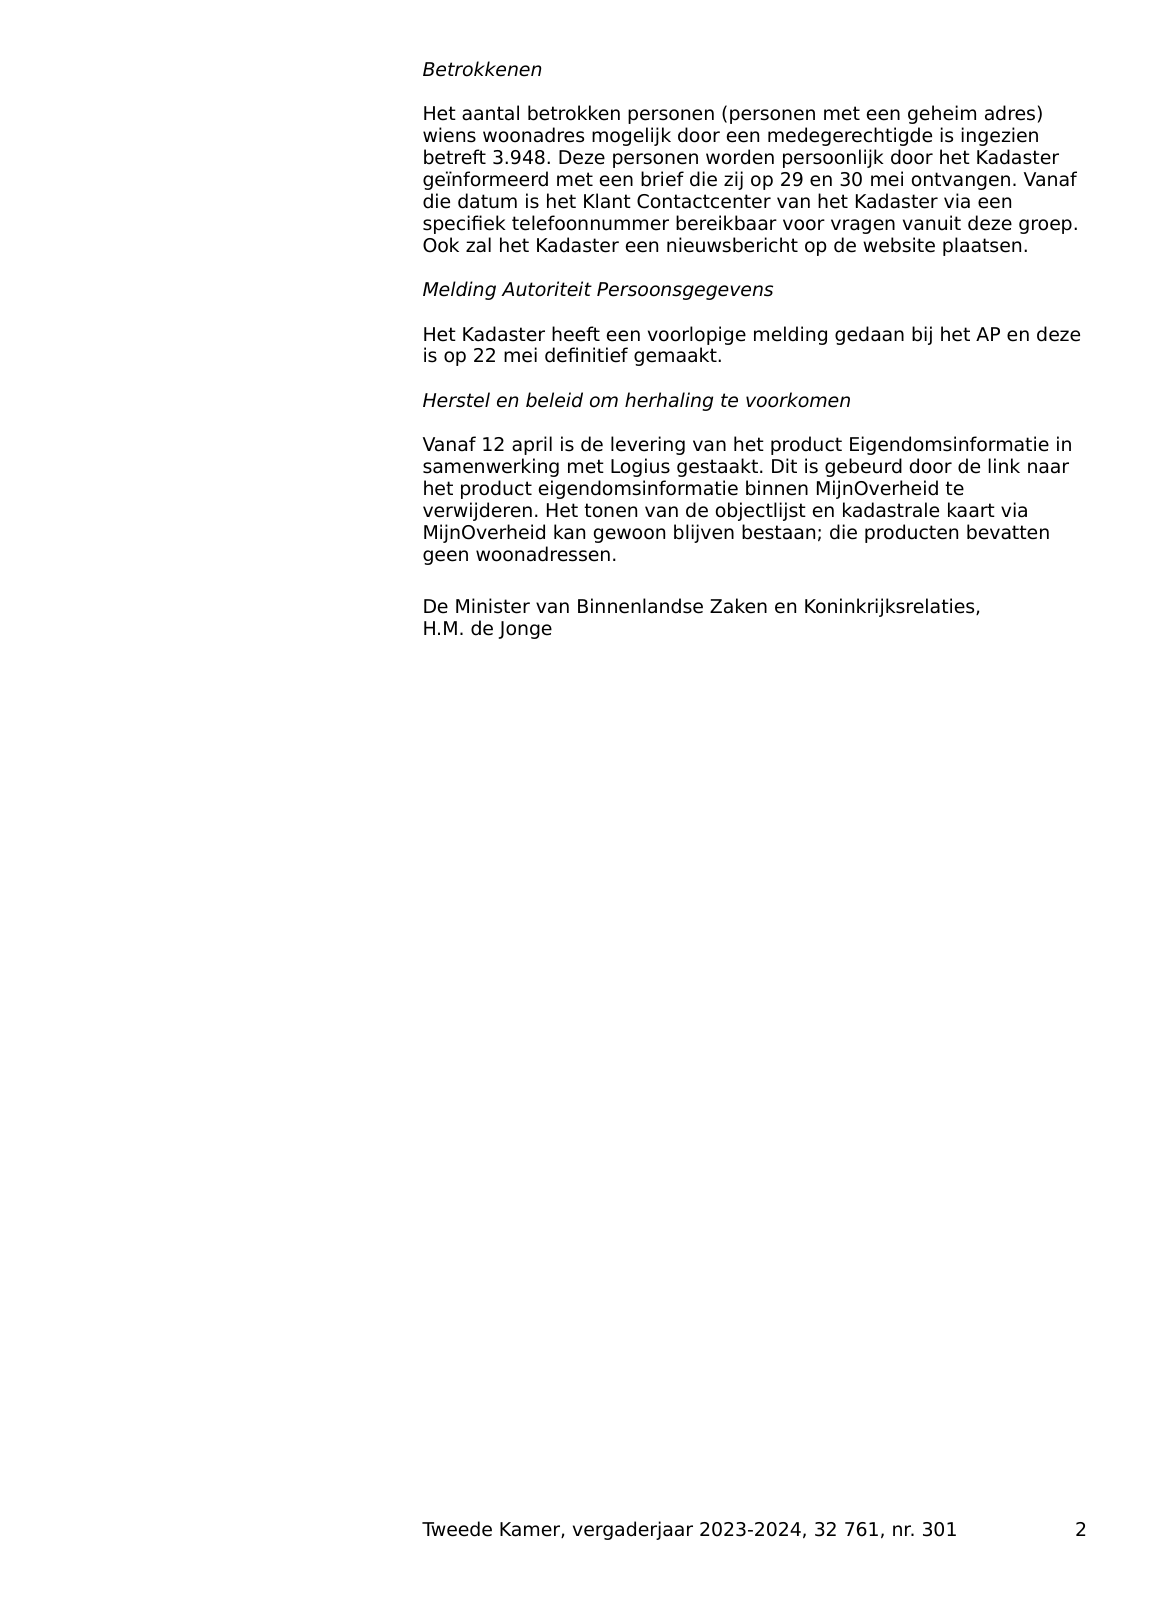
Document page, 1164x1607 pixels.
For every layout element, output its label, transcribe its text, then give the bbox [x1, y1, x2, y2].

subtitle Melding Autoriteit Persoonsgegevens [422, 279, 1087, 301]
subtitle Betrokkenen [422, 59, 1087, 81]
subtitle Herstel en beleid om herhaling te voorkomen [422, 389, 1087, 412]
text Vanaf 12 april is de levering van het product Eigendomsinformatie in samenwerking met Logius gestaakt. Dit is gebeurd door de link naar het product eigendomsinformatie binnen MijnOverheid te verwijderen. Het tonen van de objectlijst en kadastrale kaart via MijnOverheid kan gewoon blijven bestaan; die producten bevatten geen woonadressen. [422, 434, 1087, 566]
text Het aantal betrokken personen (personen met een geheim adres) wiens woonadres mogelijk door een medegerechtigde is ingezien betreft 3.948. Deze personen worden persoonlijk door het Kadaster geïnformeerd met een brief die zij op 29 en 30 mei ontvangen. Vanaf die datum is het Klant Contactcenter van het Kadaster via een specifiek telefoonnummer bereikbaar voor vragen vanuit deze groep. Ook zal het Kadaster een nieuwsbericht op de website plaatsen. [422, 103, 1087, 257]
text Het Kadaster heeft een voorlopige melding gedaan bij het AP en deze is op 22 mei definitief gemaakt. [422, 323, 1087, 367]
text De Minister van Binnenlandse Zaken en Koninkrijksrelaties, H.M. de Jonge [422, 596, 1087, 639]
